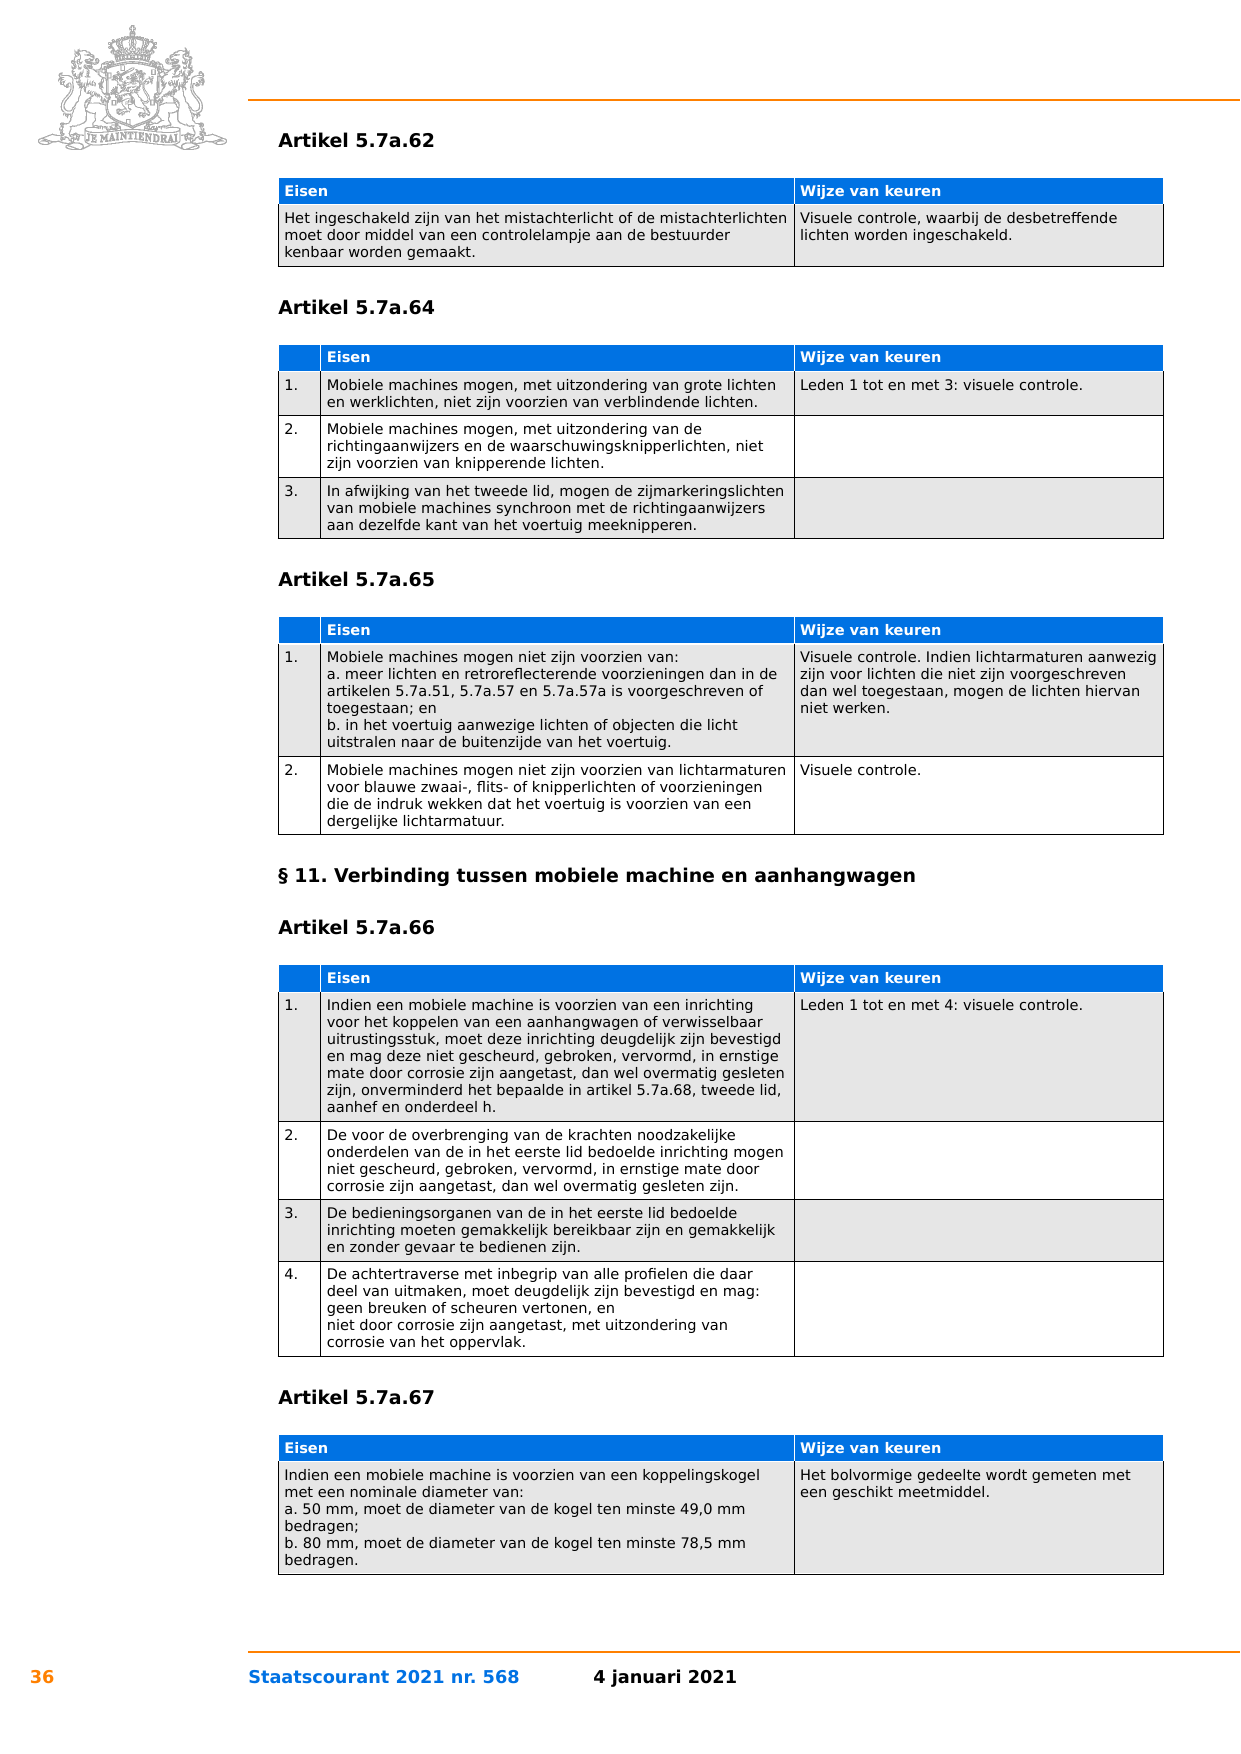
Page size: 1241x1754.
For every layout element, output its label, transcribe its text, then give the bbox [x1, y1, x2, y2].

table_cell 2. [279, 757, 320, 834]
table_cell 3. [279, 478, 320, 538]
table_header Wijze van keuren [795, 965, 1163, 992]
table_header Wijze van keuren [795, 617, 1163, 643]
table_cell [795, 1262, 1163, 1356]
subtitle Artikel 5.7a.64 [278, 297, 1163, 319]
subtitle Artikel 5.7a.66 [278, 917, 1163, 939]
table_cell [795, 416, 1163, 477]
table_cell Het bolvormige gedeelte wordt gemeten met een geschikt meetmiddel. [795, 1462, 1163, 1573]
table_cell 1. [279, 372, 320, 415]
table_cell De bedieningsorganen van de in het eerste lid bedoelde inrichting moeten gemakkelijk bereikbaar zijn en gemakkelijk en zonder gevaar te bedienen zijn. [321, 1200, 794, 1261]
table_cell Leden 1 tot en met 3: visuele controle. [795, 372, 1163, 415]
table_cell [795, 1122, 1163, 1199]
table_cell 2. [279, 1122, 320, 1199]
table_cell 1. [279, 645, 320, 756]
subtitle Artikel 5.7a.67 [278, 1387, 1163, 1409]
table_header Wijze van keuren [795, 178, 1163, 204]
table_cell Mobiele machines mogen, met uitzondering van de richtingaanwijzers en de waarschuwingsknipperlichten, niet zijn voorzien van knipperende lichten. [321, 416, 794, 477]
table_cell Mobiele machines mogen niet zijn voorzien van lichtarmaturen voor blauwe zwaai-, flits- of knipperlichten of voorzieningen die de indruk wekken dat het voertuig is voorzien van een dergelijke lichtarmatuur. [321, 757, 794, 834]
table_header Eisen [321, 345, 794, 371]
table_cell 2. [279, 416, 320, 477]
table_header [279, 345, 320, 371]
table_header Eisen [321, 965, 794, 992]
table_cell 4. [279, 1262, 320, 1356]
table_cell 3. [279, 1200, 320, 1261]
table_cell Leden 1 tot en met 4: visuele controle. [795, 993, 1163, 1121]
subtitle Artikel 5.7a.62 [278, 130, 1163, 152]
table_cell Visuele controle. [795, 757, 1163, 834]
table_cell 1. [279, 993, 320, 1121]
table_cell De achtertraverse met inbegrip van alle profielen die daar deel van uitmaken, moet deugdelijk zijn bevestigd en mag: geen breuken of scheuren vertonen, en niet door corrosie zijn aangetast, met uitzondering van corrosie van het oppervlak. [321, 1262, 794, 1356]
subtitle Artikel 5.7a.65 [278, 569, 1163, 591]
table_header Eisen [321, 617, 794, 643]
picture [38, 25, 227, 150]
table_header Eisen [279, 178, 794, 204]
table_cell Visuele controle. Indien lichtarmaturen aanwezig zijn voor lichten die niet zijn voorgeschreven dan wel toegestaan, mogen de lichten hiervan niet werken. [795, 645, 1163, 756]
table_header Wijze van keuren [795, 345, 1163, 371]
table_cell Visuele controle, waarbij de desbetreffende lichten worden ingeschakeld. [795, 205, 1163, 266]
table_cell De voor de overbrenging van de krachten noodzakelijke onderdelen van de in het eerste lid bedoelde inrichting mogen niet gescheurd, gebroken, vervormd, in ernstige mate door corrosie zijn aangetast, dan wel overmatig gesleten zijn. [321, 1122, 794, 1199]
table_cell In afwijking van het tweede lid, mogen de zijmarkeringslichten van mobiele machines synchroon met de richtingaanwijzers aan dezelfde kant van het voertuig meeknipperen. [321, 478, 794, 538]
table_cell [795, 478, 1163, 538]
table_header Wijze van keuren [795, 1435, 1163, 1461]
table_header [279, 617, 320, 643]
table_cell Indien een mobiele machine is voorzien van een inrichting voor het koppelen van een aanhangwagen of verwisselbaar uitrustingsstuk, moet deze inrichting deugdelijk zijn bevestigd en mag deze niet gescheurd, gebroken, vervormd, in ernstige mate door corrosie zijn aangetast, dan wel overmatig gesleten zijn, onverminderd het bepaalde in artikel 5.7a.68, tweede lid, aanhef en onderdeel h. [321, 993, 794, 1121]
table_cell Het ingeschakeld zijn van het mistachterlicht of de mistachterlichten moet door middel van een controlelampje aan de bestuurder kenbaar worden gemaakt. [279, 205, 794, 266]
subtitle § 11. Verbinding tussen mobiele machine en aanhangwagen [278, 865, 1163, 887]
table_header [279, 965, 320, 992]
table_cell Mobiele machines mogen niet zijn voorzien van: a. meer lichten en retroreflecterende voorzieningen dan in de artikelen 5.7a.51, 5.7a.57 en 5.7a.57a is voorgeschreven of toegestaan; en b. in het voertuig aanwezige lichten of objecten die licht uitstralen naar de buitenzijde van het voertuig. [321, 645, 794, 756]
table_header Eisen [279, 1435, 794, 1461]
table_cell Mobiele machines mogen, met uitzondering van grote lichten en werklichten, niet zijn voorzien van verblindende lichten. [321, 372, 794, 415]
table_cell [795, 1200, 1163, 1261]
table_cell Indien een mobiele machine is voorzien van een koppelingskogel met een nominale diameter van: a. 50 mm, moet de diameter van de kogel ten minste 49,0 mm bedragen; b. 80 mm, moet de diameter van de kogel ten minste 78,5 mm bedragen. [279, 1462, 794, 1573]
